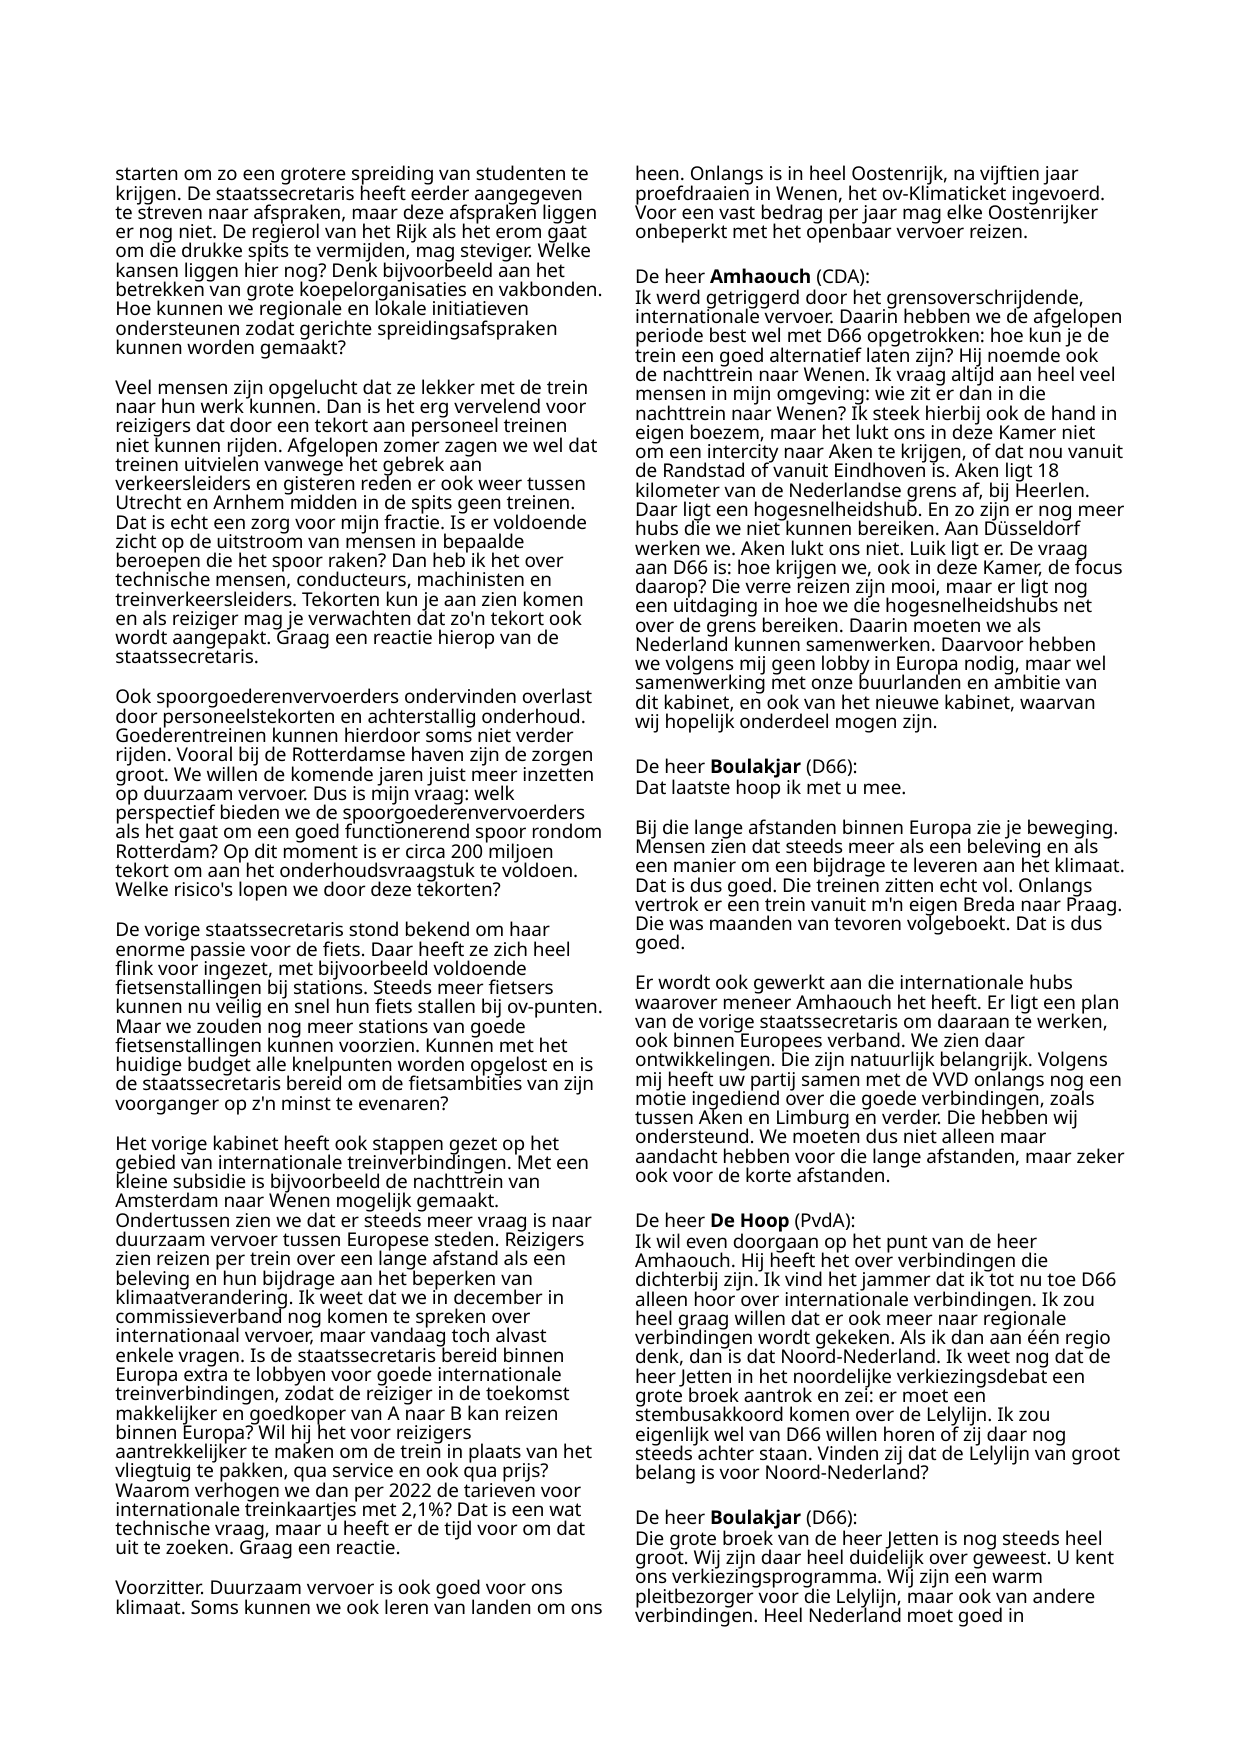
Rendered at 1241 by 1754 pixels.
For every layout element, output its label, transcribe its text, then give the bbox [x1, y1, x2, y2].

text starten om zo een grotere spreiding van studenten te krijgen. De staatssecretaris heeft eerder aangegeven te streven naar afspraken, maar deze afspraken liggen er nog niet. De regierol van het Rijk als het erom gaat om die drukke spits te vermijden, mag steviger. Welke kansen liggen hier nog? Denk bijvoorbeeld aan het betrekken van grote koepelorganisaties en vakbonden. Hoe kunnen we regionale en lokale initiatieven ondersteunen zodat gerichte spreidingsafspraken kunnen worden gemaakt? [115, 165, 605, 358]
text Ik werd getriggerd door het grensoverschrijdende, internationale vervoer. Daarin hebben we de afgelopen periode best wel met D66 opgetrokken: hoe kun je de trein een goed alternatief laten zijn? Hij noemde ook de nachttrein naar Wenen. Ik vraag altijd aan heel veel mensen in mijn omgeving: wie zit er dan in die nachttrein naar Wenen? Ik steek hierbij ook de hand in eigen boezem, maar het lukt ons in deze Kamer niet om een intercity naar Aken te krijgen, of dat nou vanuit de Randstad of vanuit Eindhoven is. Aken ligt 18 kilometer van de Nederlandse grens af, bij Heerlen. Daar ligt een hogesnelheidshub. En zo zijn er nog meer hubs die we niet kunnen bereiken. Aan Düsseldorf werken we. Aken lukt ons niet. Luik ligt er. De vraag aan D66 is: hoe krijgen we, ook in deze Kamer, de focus daarop? Die verre reizen zijn mooi, maar er ligt nog een uitdaging in hoe we die hogesnelheidshubs net over de grens bereiken. Daarin moeten we als Nederland kunnen samenwerken. Daarvoor hebben we volgens mij geen lobby in Europa nodig, maar wel samenwerking met onze buurlanden en ambitie van dit kabinet, en ook van het nieuwe kabinet, waarvan wij hopelijk onderdeel mogen zijn. [635, 289, 1125, 732]
text Ook spoorgoederenvervoerders ondervinden overlast door personeelstekorten en achterstallig onderhoud. Goederentreinen kunnen hierdoor soms niet verder rijden. Vooral bij de Rotterdamse haven zijn de zorgen groot. We willen de komende jaren juist meer inzetten op duurzaam vervoer. Dus is mijn vraag: welk perspectief bieden we de spoorgoederenvervoerders als het gaat om een goed functionerend spoor rondom Rotterdam? Op dit moment is er circa 200 miljoen tekort om aan het onderhoudsvraagstuk te voldoen. Welke risico's lopen we door deze tekorten? [115, 688, 605, 901]
text Dat laatste hoop ik met u mee. [635, 779, 1125, 798]
text Veel mensen zijn opgelucht dat ze lekker met de trein naar hun werk kunnen. Dan is het erg vervelend voor reizigers dat door een tekort aan personeel treinen niet kunnen rijden. Afgelopen zomer zagen we wel dat treinen uitvielen vanwege het gebrek aan verkeersleiders en gisteren reden er ook weer tussen Utrecht en Arnhem midden in de spits geen treinen. Dat is echt een zorg voor mijn fractie. Is er voldoende zicht op de uitstroom van mensen in bepaalde beroepen die het spoor raken? Dan heb ik het over technische mensen, conducteurs, machinisten en treinverkeersleiders. Tekorten kun je aan zien komen en als reiziger mag je verwachten dat zo'n tekort ook wordt aangepakt. Graag een reactie hierop van de staatssecretaris. [115, 379, 605, 668]
text Ik wil even doorgaan op het punt van de heer Amhaouch. Hij heeft het over verbindingen die dichterbij zijn. Ik vind het jammer dat ik tot nu toe D66 alleen hoor over internationale verbindingen. Ik zou heel graag willen dat er ook meer naar regionale verbindingen wordt gekeken. Als ik dan aan één regio denk, dan is dat Noord-Nederland. Ik weet nog dat de heer Jetten in het noordelijke verkiezingsdebat een grote broek aantrok en zei: er moet een stembusakkoord komen over de Lelylijn. Ik zou eigenlijk wel van D66 willen horen of zij daar nog steeds achter staan. Vinden zij dat de Lelylijn van groot belang is voor Noord-Nederland? [635, 1233, 1125, 1483]
text Voorzitter. Duurzaam vervoer is ook goed voor ons klimaat. Soms kunnen we ook leren van landen om ons [115, 1579, 605, 1618]
text De heer Amhaouch (CDA): [635, 263, 1125, 289]
text Die grote broek van de heer Jetten is nog steeds heel groot. Wij zijn daar heel duidelijk over geweest. U kent ons verkiezingsprogramma. Wij zijn een warm pleitbezorger voor die Lelylijn, maar ook van andere verbindingen. Heel Nederland moet goed in [635, 1530, 1125, 1626]
text Bij die lange afstanden binnen Europa zie je beweging. Mensen zien dat steeds meer als een beleving en als een manier om een bijdrage te leveren aan het klimaat. Dat is dus goed. Die treinen zitten echt vol. Onlangs vertrok er een trein vanuit m'n eigen Breda naar Praag. Die was maanden van tevoren volgeboekt. Dat is dus goed. [635, 819, 1125, 954]
text heen. Onlangs is in heel Oostenrijk, na vijftien jaar proefdraaien in Wenen, het ov-Klimaticket ingevoerd. Voor een vast bedrag per jaar mag elke Oostenrijker onbeperkt met het openbaar vervoer reizen. [635, 165, 1125, 242]
text De heer Boulakjar (D66): [635, 1504, 1125, 1530]
text De heer De Hoop (PvdA): [635, 1207, 1125, 1233]
text De vorige staatssecretaris stond bekend om haar enorme passie voor de fiets. Daar heeft ze zich heel flink voor ingezet, met bijvoorbeeld voldoende fietsenstallingen bij stations. Steeds meer fietsers kunnen nu veilig en snel hun fiets stallen bij ov-punten. Maar we zouden nog meer stations van goede fietsenstallingen kunnen voorzien. Kunnen met het huidige budget alle knelpunten worden opgelost en is de staatssecretaris bereid om de fietsambities van zijn voorganger op z'n minst te evenaren? [115, 921, 605, 1114]
text Het vorige kabinet heeft ook stappen gezet op het gebied van internationale treinverbindingen. Met een kleine subsidie is bijvoorbeeld de nachttrein van Amsterdam naar Wenen mogelijk gemaakt. Ondertussen zien we dat er steeds meer vraag is naar duurzaam vervoer tussen Europese steden. Reizigers zien reizen per trein over een lange afstand als een beleving en hun bijdrage aan het beperken van klimaatverandering. Ik weet dat we in december in commissieverband nog komen te spreken over internationaal vervoer, maar vandaag toch alvast enkele vragen. Is de staatssecretaris bereid binnen Europa extra te lobbyen voor goede internationale treinverbindingen, zodat de reiziger in de toekomst makkelijker en goedkoper van A naar B kan reizen binnen Europa? Wil hij het voor reizigers aantrekkelijker te maken om de trein in plaats van het vliegtuig te pakken, qua service en ook qua prijs? Waarom verhogen we dan per 2022 de tarieven voor internationale treinkaartjes met 2,1%? Dat is een wat technische vraag, maar u heeft er de tijd voor om dat uit te zoeken. Graag een reactie. [115, 1135, 605, 1559]
text De heer Boulakjar (D66): [635, 753, 1125, 779]
text Er wordt ook gewerkt aan die internationale hubs waarover meneer Amhaouch het heeft. Er ligt een plan van de vorige staatssecretaris om daaraan te werken, ook binnen Europees verband. We zien daar ontwikkelingen. Die zijn natuurlijk belangrijk. Volgens mij heeft uw partij samen met de VVD onlangs nog een motie ingediend over die goede verbindingen, zoals tussen Aken en Limburg en verder. Die hebben wij ondersteund. We moeten dus niet alleen maar aandacht hebben voor die lange afstanden, maar zeker ook voor de korte afstanden. [635, 974, 1125, 1186]
